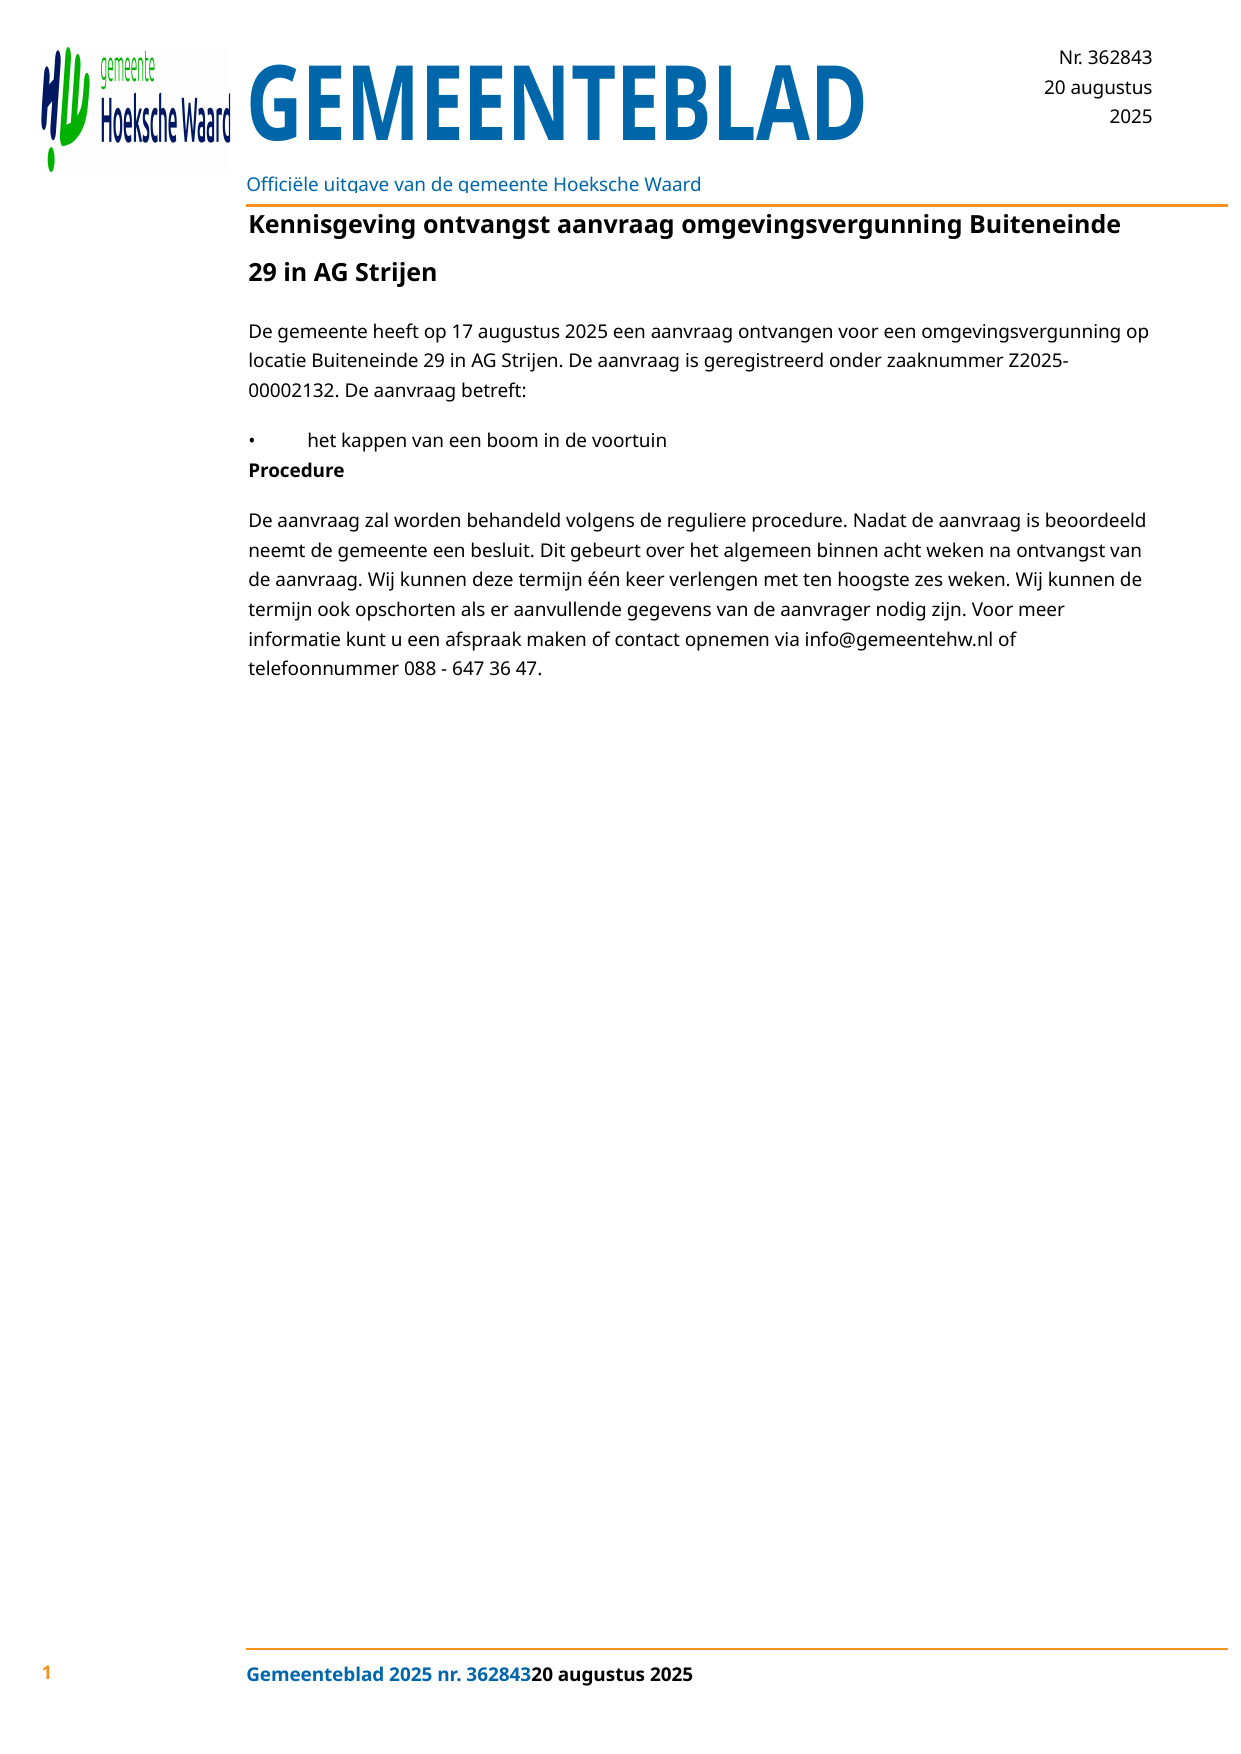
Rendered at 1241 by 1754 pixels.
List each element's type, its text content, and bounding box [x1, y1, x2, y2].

text De gemeente heeft op 17 augustus 2025 een aanvraag ontvangen voor een omgevingsvergunning op locatie Buiteneinde 29 in AG Strijen. De aanvraag is geregistreerd onder zaaknummer Z2025-00002132. De aanvraag betreft: [248, 318, 1152, 403]
list het kappen van een boom in de voortuin [248, 427, 1152, 453]
picture [41, 47, 231, 172]
text Kennisgeving ontvangst aanvraag omgevingsvergunning Buiteneinde 29 in AG Strijen [248, 207, 1152, 288]
text De aanvraag zal worden behandeld volgens de reguliere procedure. Nadat de aanvraag is beoordeeld neemt de gemeente een besluit. Dit gebeurt over het algemeen binnen acht weken na ontvangst van de aanvraag. Wij kunnen deze termijn één keer verlengen met ten hoogste zes weken. Wij kunnen de termijn ook opschorten als er aanvullende gegevens van de aanvrager nodig zijn. Voor meer informatie kunt u een afspraak maken of contact opnemen via info@gemeentehw.nl of telefoonnummer 088 - 647 36 47. [248, 507, 1152, 681]
text Procedure [248, 457, 1152, 483]
